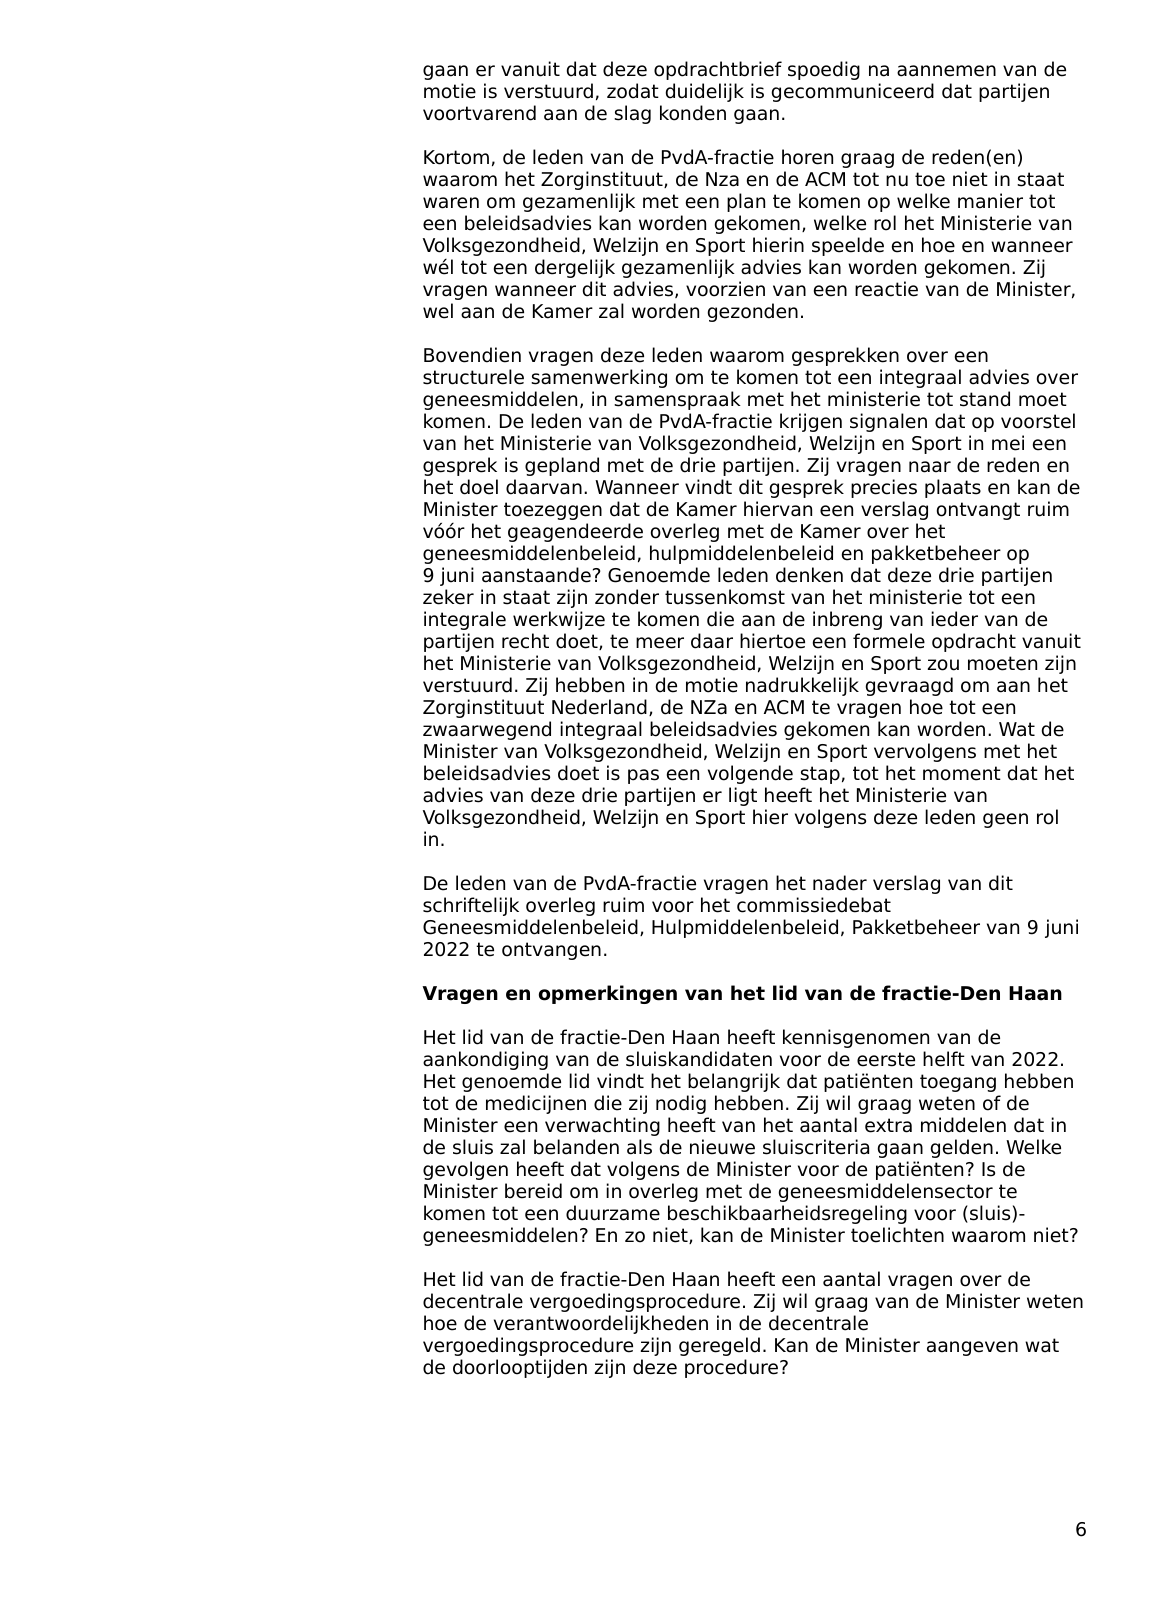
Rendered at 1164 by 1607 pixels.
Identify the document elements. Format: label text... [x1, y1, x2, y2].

text Het lid van de fractie-Den Haan heeft kennisgenomen van de aankondiging van de sluiskandidaten voor de eerste helft van 2022. Het genoemde lid vindt het belangrijk dat patiënten toegang hebben tot de medicijnen die zij nodig hebben. Zij wil graag weten of de Minister een verwachting heeft van het aantal extra middelen dat in de sluis zal belanden als de nieuwe sluiscriteria gaan gelden. Welke gevolgen heeft dat volgens de Minister voor de patiënten? Is de Minister bereid om in overleg met de geneesmiddelensector te komen tot een duurzame beschikbaarheidsregeling voor (sluis)-geneesmiddelen? En zo niet, kan de Minister toelichten waarom niet? [422, 1027, 1087, 1247]
subtitle Vragen en opmerkingen van het lid van de fractie-Den Haan [422, 983, 1087, 1005]
text Kortom, de leden van de PvdA-fractie horen graag de reden(en) waarom het Zorginstituut, de Nza en de ACM tot nu toe niet in staat waren om gezamenlijk met een plan te komen op welke manier tot een beleidsadvies kan worden gekomen, welke rol het Ministerie van Volksgezondheid, Welzijn en Sport hierin speelde en hoe en wanneer wél tot een dergelijk gezamenlijk advies kan worden gekomen. Zij vragen wanneer dit advies, voorzien van een reactie van de Minister, wel aan de Kamer zal worden gezonden. [422, 147, 1087, 323]
text Het lid van de fractie-Den Haan heeft een aantal vragen over de decentrale vergoedingsprocedure. Zij wil graag van de Minister weten hoe de verantwoordelijkheden in de decentrale vergoedingsprocedure zijn geregeld. Kan de Minister aangeven wat de doorlooptijden zijn deze procedure? [422, 1269, 1087, 1379]
text Bovendien vragen deze leden waarom gesprekken over een structurele samenwerking om te komen tot een integraal advies over geneesmiddelen, in samenspraak met het ministerie tot stand moet komen. De leden van de PvdA-fractie krijgen signalen dat op voorstel van het Ministerie van Volksgezondheid, Welzijn en Sport in mei een gesprek is gepland met de drie partijen. Zij vragen naar de reden en het doel daarvan. Wanneer vindt dit gesprek precies plaats en kan de Minister toezeggen dat de Kamer hiervan een verslag ontvangt ruim vóór het geagendeerde overleg met de Kamer over het geneesmiddelenbeleid, hulpmiddelenbeleid en pakketbeheer op 9 juni aanstaande? Genoemde leden denken dat deze drie partijen zeker in staat zijn zonder tussenkomst van het ministerie tot een integrale werkwijze te komen die aan de inbreng van ieder van de partijen recht doet, te meer daar hiertoe een formele opdracht vanuit het Ministerie van Volksgezondheid, Welzijn en Sport zou moeten zijn verstuurd. Zij hebben in de motie nadrukkelijk gevraagd om aan het Zorginstituut Nederland, de NZa en ACM te vragen hoe tot een zwaarwegend integraal beleidsadvies gekomen kan worden. Wat de Minister van Volksgezondheid, Welzijn en Sport vervolgens met het beleidsadvies doet is pas een volgende stap, tot het moment dat het advies van deze drie partijen er ligt heeft het Ministerie van Volksgezondheid, Welzijn en Sport hier volgens deze leden geen rol in. [422, 345, 1087, 851]
text De leden van de PvdA-fractie vragen het nader verslag van dit schriftelijk overleg ruim voor het commissiedebat Geneesmiddelenbeleid, Hulpmiddelenbeleid, Pakketbeheer van 9 juni 2022 te ontvangen. [422, 873, 1087, 961]
text gaan er vanuit dat deze opdrachtbrief spoedig na aannemen van de motie is verstuurd, zodat duidelijk is gecommuniceerd dat partijen voortvarend aan de slag konden gaan. [422, 59, 1087, 125]
